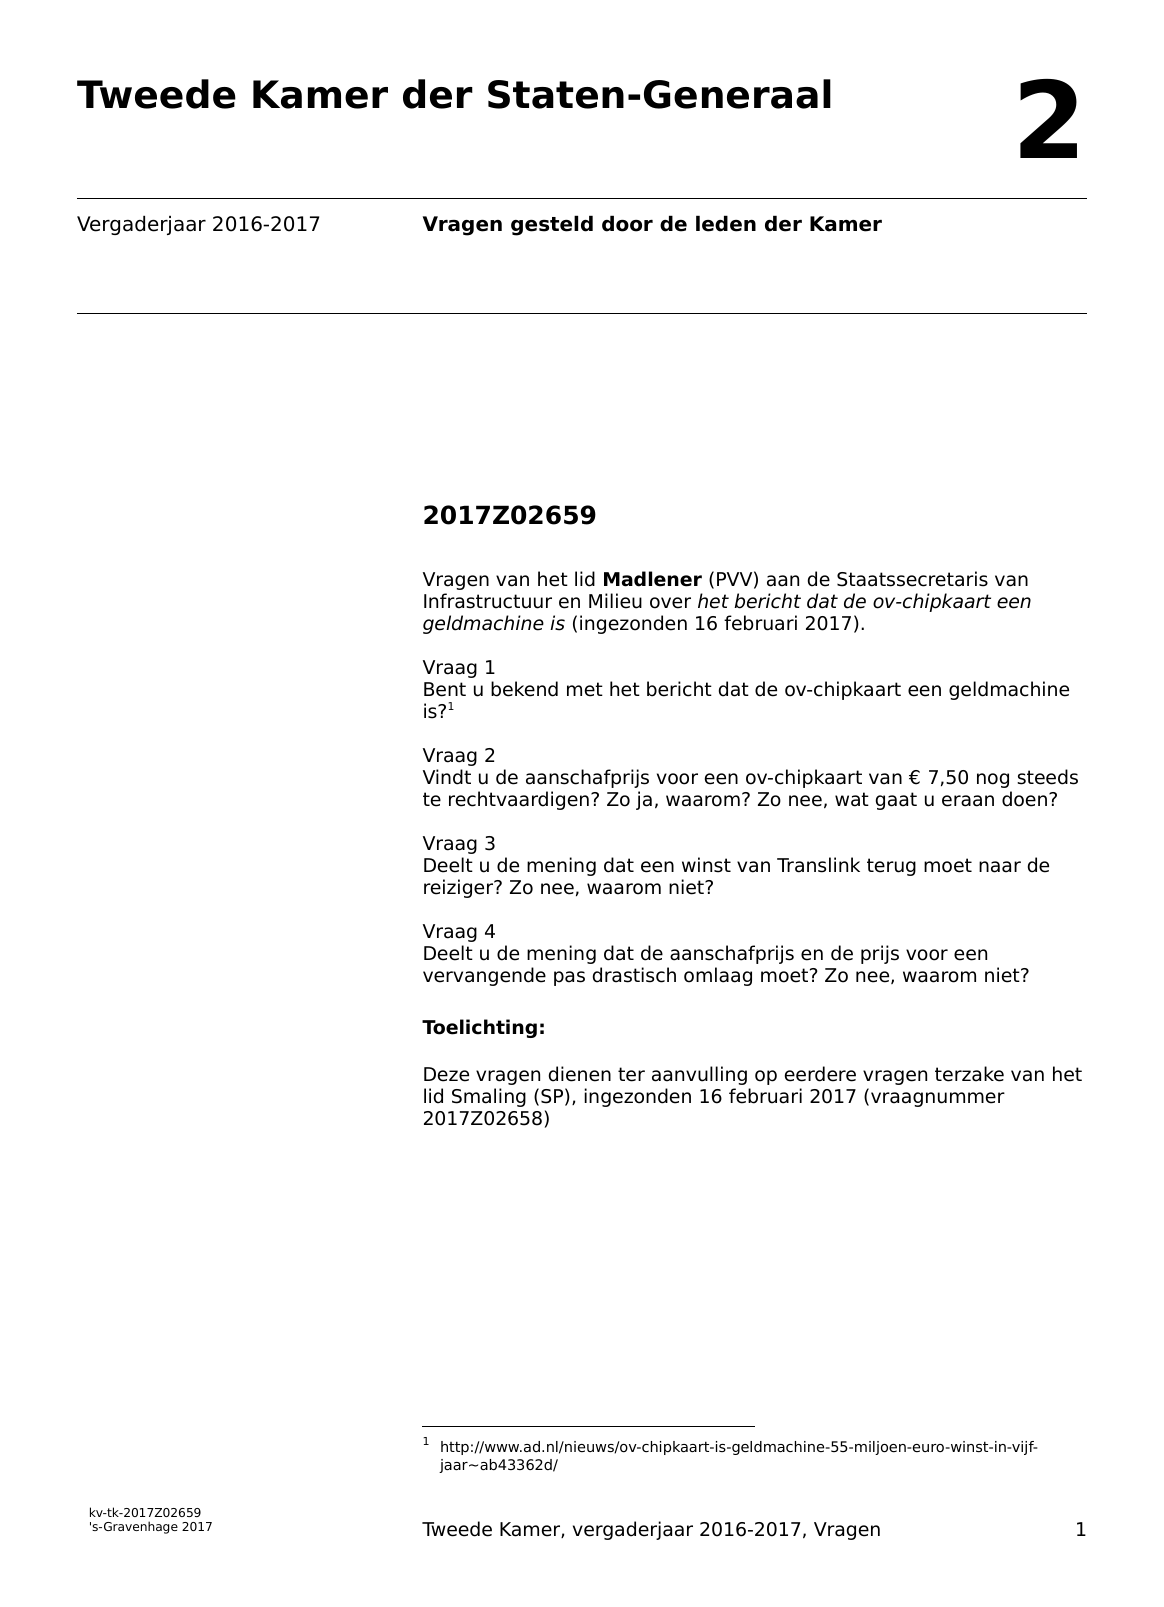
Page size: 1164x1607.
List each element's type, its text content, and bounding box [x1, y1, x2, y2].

text kv-tk-2017Z02659 [88, 1506, 323, 1520]
text Vraag 1 [422, 657, 1087, 679]
table_header Tweede Kamer der Staten-Generaal [77, 59, 886, 198]
text 2017Z02659 [422, 501, 1087, 531]
text Vraag 2 [422, 745, 1087, 767]
text Vragen van het lid Madlener (PVV) aan de Staatssecretaris van Infrastructuur en Milieu over het bericht dat de ov-chipkaart een geldmachine is (ingezonden 16 februari 2017). [422, 569, 1087, 635]
text Deze vragen dienen ter aanvulling op eerdere vragen terzake van het lid Smaling (SP), ingezonden 16 februari 2017 (vraagnummer 2017Z02658) [422, 1064, 1087, 1130]
text Deelt u de mening dat de aanschafprijs en de prijs voor een vervangende pas drastisch omlaag moet? Zo nee, waarom niet? [422, 943, 1087, 987]
text Bent u bekend met het bericht dat de ov-chipkaart een geldmachine is? [422, 679, 1087, 723]
text http://www.ad.nl/nieuws/ov-chipkaart-is-geldmachine-55-miljoen-euro-winst-in-vijf-jaar~ab43362d/ [422, 1435, 1087, 1474]
table_cell Vragen gesteld door de leden der Kamer [422, 199, 1087, 313]
text Vindt u de aanschafprijs voor een ov-chipkaart van € 7,50 nog steeds te rechtvaardigen? Zo ja, waarom? Zo nee, wat gaat u eraan doen? [422, 767, 1087, 811]
text Vraag 4 [422, 921, 1087, 943]
table_header 2 [886, 59, 1087, 198]
text Deelt u de mening dat een winst van Translink terug moet naar de reiziger? Zo nee, waarom niet? [422, 855, 1087, 899]
subtitle Toelichting: [422, 1017, 1087, 1039]
table_cell Vergaderjaar 2016-2017 [77, 199, 422, 313]
text Vraag 3 [422, 833, 1087, 855]
text 's-Gravenhage 2017 [88, 1520, 323, 1534]
